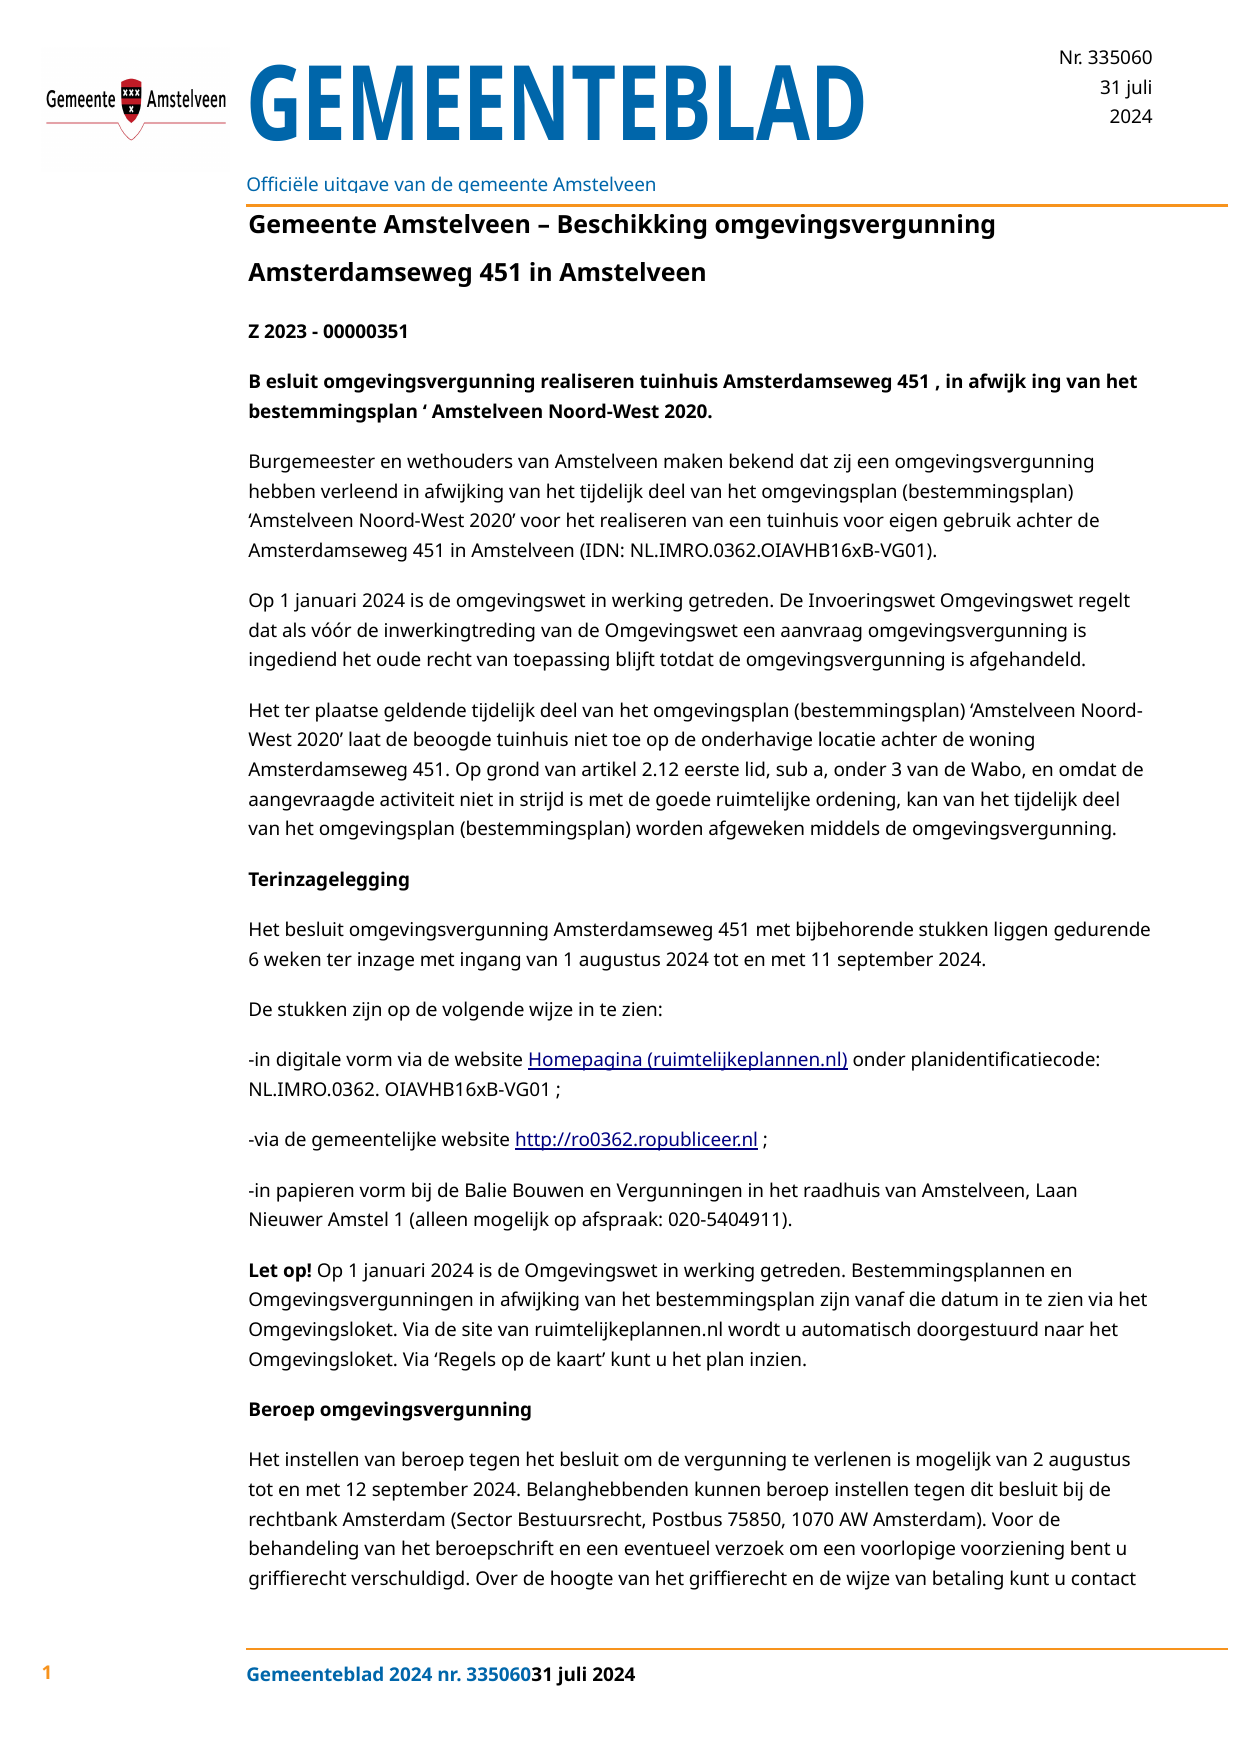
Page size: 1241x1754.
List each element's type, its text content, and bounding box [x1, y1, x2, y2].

text -in papieren vorm bij de Balie Bouwen en Vergunningen in het raadhuis van Amstelveen, Laan Nieuwer Amstel 1 (alleen mogelijk op afspraak: 020-5404911). [248, 1177, 1152, 1232]
text De stukken zijn op de volgende wijze in te zien: [248, 996, 1152, 1022]
text Let op! Op 1 januari 2024 is de Omgevingswet in werking getreden. Bestemmingsplannen en Omgevingsvergunningen in afwijking van het bestemmingsplan zijn vanaf die datum in te zien via het Omgevingsloket. Via de site van ruimtelijkeplannen.nl wordt u automatisch doorgestuurd naar het Omgevingsloket. Via ‘Regels op de kaart’ kunt u het plan inzien. [248, 1257, 1152, 1372]
text Het ter plaatse geldende tijdelijk deel van het omgevingsplan (bestemmingsplan) ‘Amstelveen Noord-West 2020’ laat de beoogde tuinhuis niet toe op de onderhavige locatie achter de woning Amsterdamseweg 451. Op grond van artikel 2.12 eerste lid, sub a, onder 3 van de Wabo, en omdat de aangevraagde activiteit niet in strijd is met de goede ruimtelijke ordening, kan van het tijdelijk deel van het omgevingsplan (bestemmingsplan) worden afgeweken middels de omgevingsvergunning. [248, 697, 1152, 841]
picture [41, 47, 231, 172]
text Beroep omgevingsvergunning [248, 1396, 1152, 1422]
text Z 2023 - 00000351 [248, 318, 1152, 344]
text Burgemeester en wethouders van Amstelveen maken bekend dat zij een omgevingsvergunning hebben verleend in afwijking van het tijdelijk deel van het omgevingsplan (bestemmingsplan) ‘Amstelveen Noord-West 2020’ voor het realiseren van een tuinhuis voor eigen gebruik achter de Amsterdamseweg 451 in Amstelveen (IDN: NL.IMRO.0362.OIAVHB16xB-VG01). [248, 448, 1152, 563]
text B esluit omgevingsvergunning realiseren tuinhuis Amsterdamseweg 451 , in afwijk ing van het bestemmingsplan ‘ Amstelveen Noord-West 2020. [248, 368, 1152, 424]
text -in digitale vorm via de website Homepagina (ruimtelijkeplannen.nl) onder planidentificatiecode: NL.IMRO.0362. OIAVHB16xB-VG01 ; [248, 1047, 1152, 1102]
text Op 1 januari 2024 is de omgevingswet in werking getreden. De Invoeringswet Omgevingswet regelt dat als vóór de inwerkingtreding van de Omgevingswet een aanvraag omgevingsvergunning is ingediend het oude recht van toepassing blijft totdat de omgevingsvergunning is afgehandeld. [248, 587, 1152, 672]
text Gemeente Amstelveen – Beschikking omgevingsvergunning Amsterdamseweg 451 in Amstelveen [248, 207, 1152, 288]
text -via de gemeentelijke website http://ro0362.ropubliceer.nl ; [248, 1127, 1152, 1152]
text Het instellen van beroep tegen het besluit om de vergunning te verlenen is mogelijk van 2 augustus tot en met 12 september 2024. Belanghebbenden kunnen beroep instellen tegen dit besluit bij de rechtbank Amsterdam (Sector Bestuursrecht, Postbus 75850, 1070 AW Amsterdam). Voor de behandeling van het beroepschrift en een eventueel verzoek om een voorlopige voorziening bent u griffierecht verschuldigd. Over de hoogte van het griffierecht en de wijze van betaling kunt u contact [248, 1447, 1152, 1591]
text Terinzagelegging [248, 866, 1152, 892]
text Het besluit omgevingsvergunning Amsterdamseweg 451 met bijbehorende stukken liggen gedurende 6 weken ter inzage met ingang van 1 augustus 2024 tot en met 11 september 2024. [248, 916, 1152, 972]
